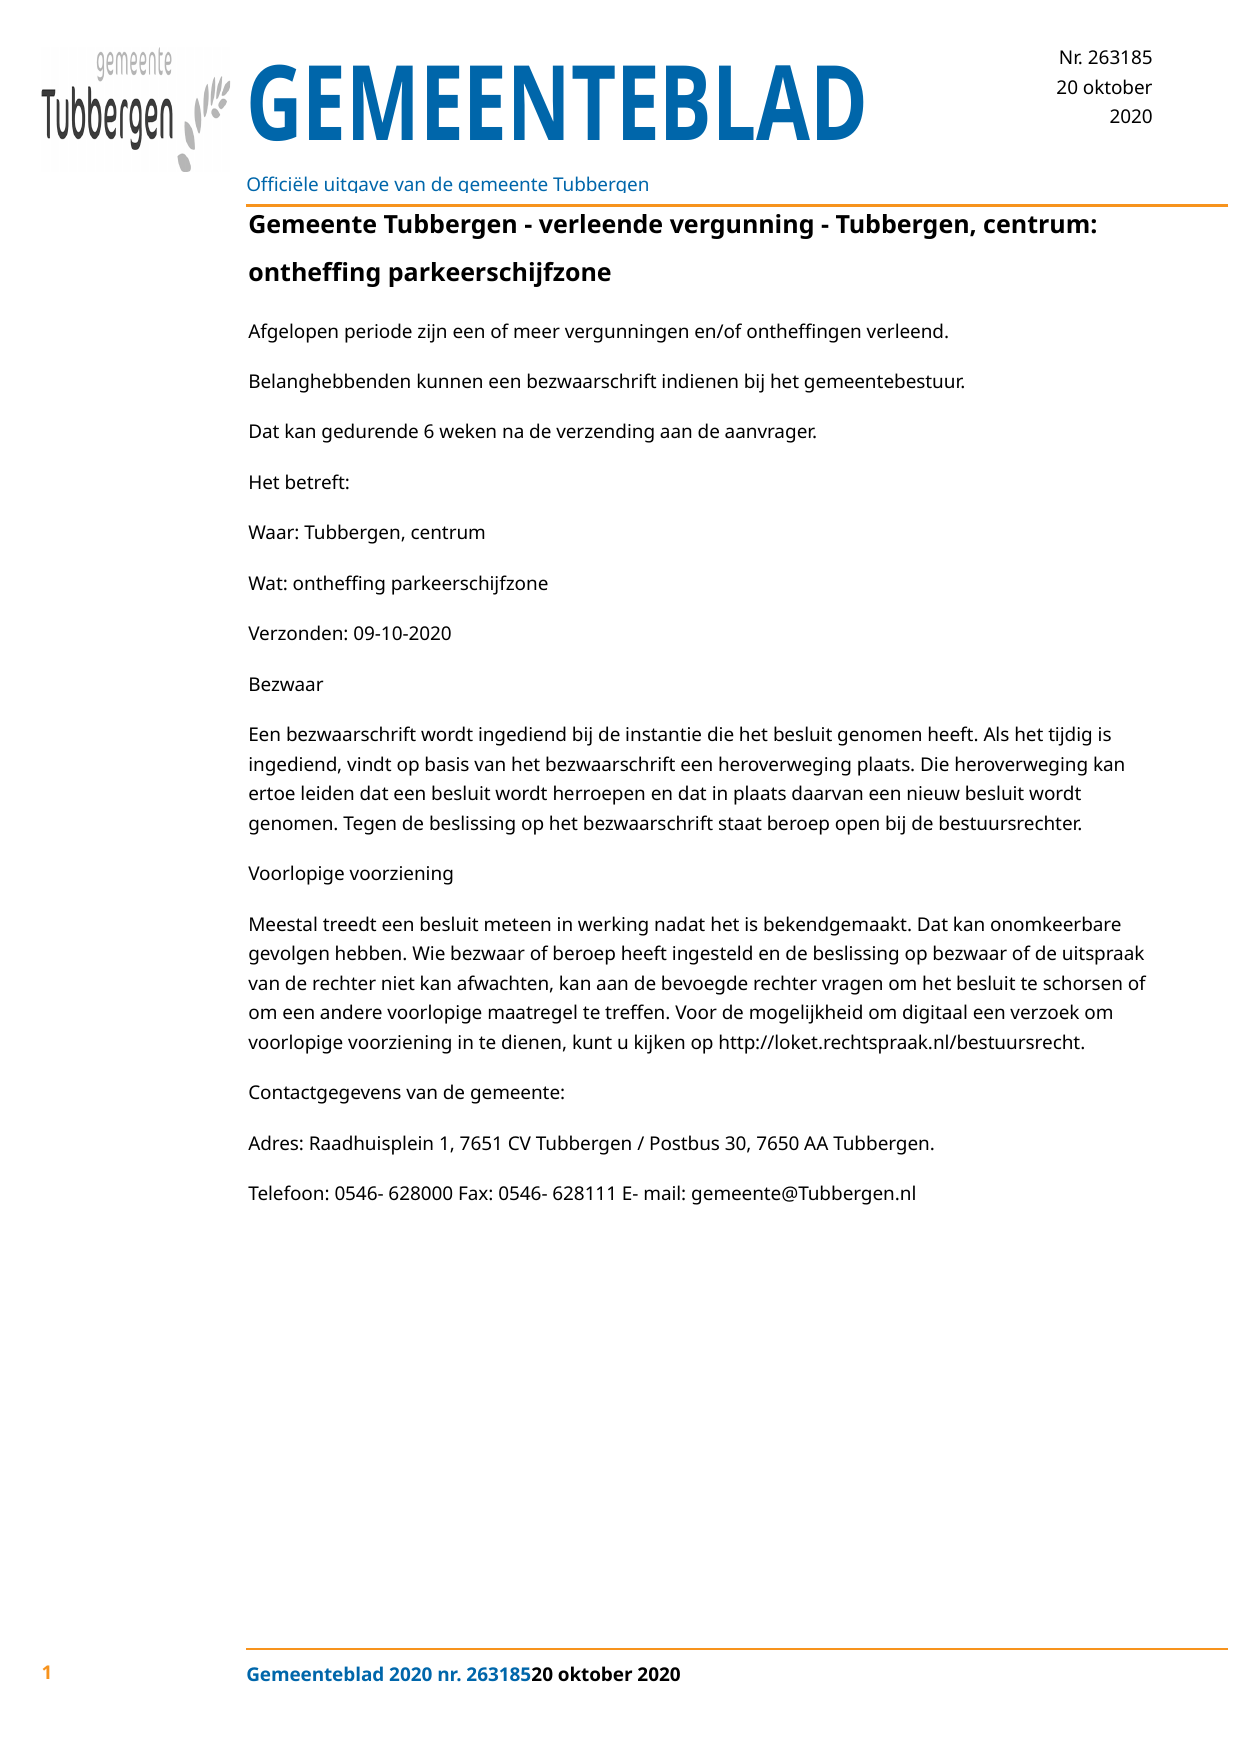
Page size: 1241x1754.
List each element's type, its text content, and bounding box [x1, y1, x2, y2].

text Adres: Raadhuisplein 1, 7651 CV Tubbergen / Postbus 30, 7650 AA Tubbergen. [248, 1130, 1152, 1156]
text Het betreft: [248, 469, 1152, 495]
text Afgelopen periode zijn een of meer vergunningen en/of ontheffingen verleend. [248, 318, 1152, 344]
text Belanghebbenden kunnen een bezwaarschrift indienen bij het gemeentebestuur. [248, 368, 1152, 394]
text Contactgegevens van de gemeente: [248, 1079, 1152, 1105]
text Waar: Tubbergen, centrum [248, 519, 1152, 545]
text Bezwaar [248, 671, 1152, 697]
text Telefoon: 0546- 628000 Fax: 0546- 628111 E- mail: gemeente@Tubbergen.nl [248, 1180, 1152, 1206]
text Meestal treedt een besluit meteen in werking nadat het is bekendgemaakt. Dat kan onomkeerbare gevolgen hebben. Wie bezwaar of beroep heeft ingesteld en de beslissing op bezwaar of de uitspraak van de rechter niet kan afwachten, kan aan de bevoegde rechter vragen om het besluit te schorsen of om een andere voorlopige maatregel te treffen. Voor de mogelijkheid om digitaal een verzoek om voorlopige voorziening in te dienen, kunt u kijken op http://loket.rechtspraak.nl/bestuursrecht. [248, 911, 1152, 1055]
text Verzonden: 09-10-2020 [248, 620, 1152, 646]
text Gemeente Tubbergen - verleende vergunning - Tubbergen, centrum: ontheffing parkeerschijfzone [248, 207, 1152, 288]
text Dat kan gedurende 6 weken na de verzending aan de aanvrager. [248, 419, 1152, 444]
text Voorlopige voorziening [248, 860, 1152, 886]
text Een bezwaarschrift wordt ingediend bij de instantie die het besluit genomen heeft. Als het tijdig is ingediend, vindt op basis van het bezwaarschrift een heroverweging plaats. Die heroverweging kan ertoe leiden dat een besluit wordt herroepen en dat in plaats daarvan een nieuw besluit wordt genomen. Tegen de beslissing op het bezwaarschrift staat beroep open bij de bestuursrechter. [248, 721, 1152, 836]
picture [41, 47, 231, 172]
text Wat: ontheffing parkeerschijfzone [248, 570, 1152, 596]
